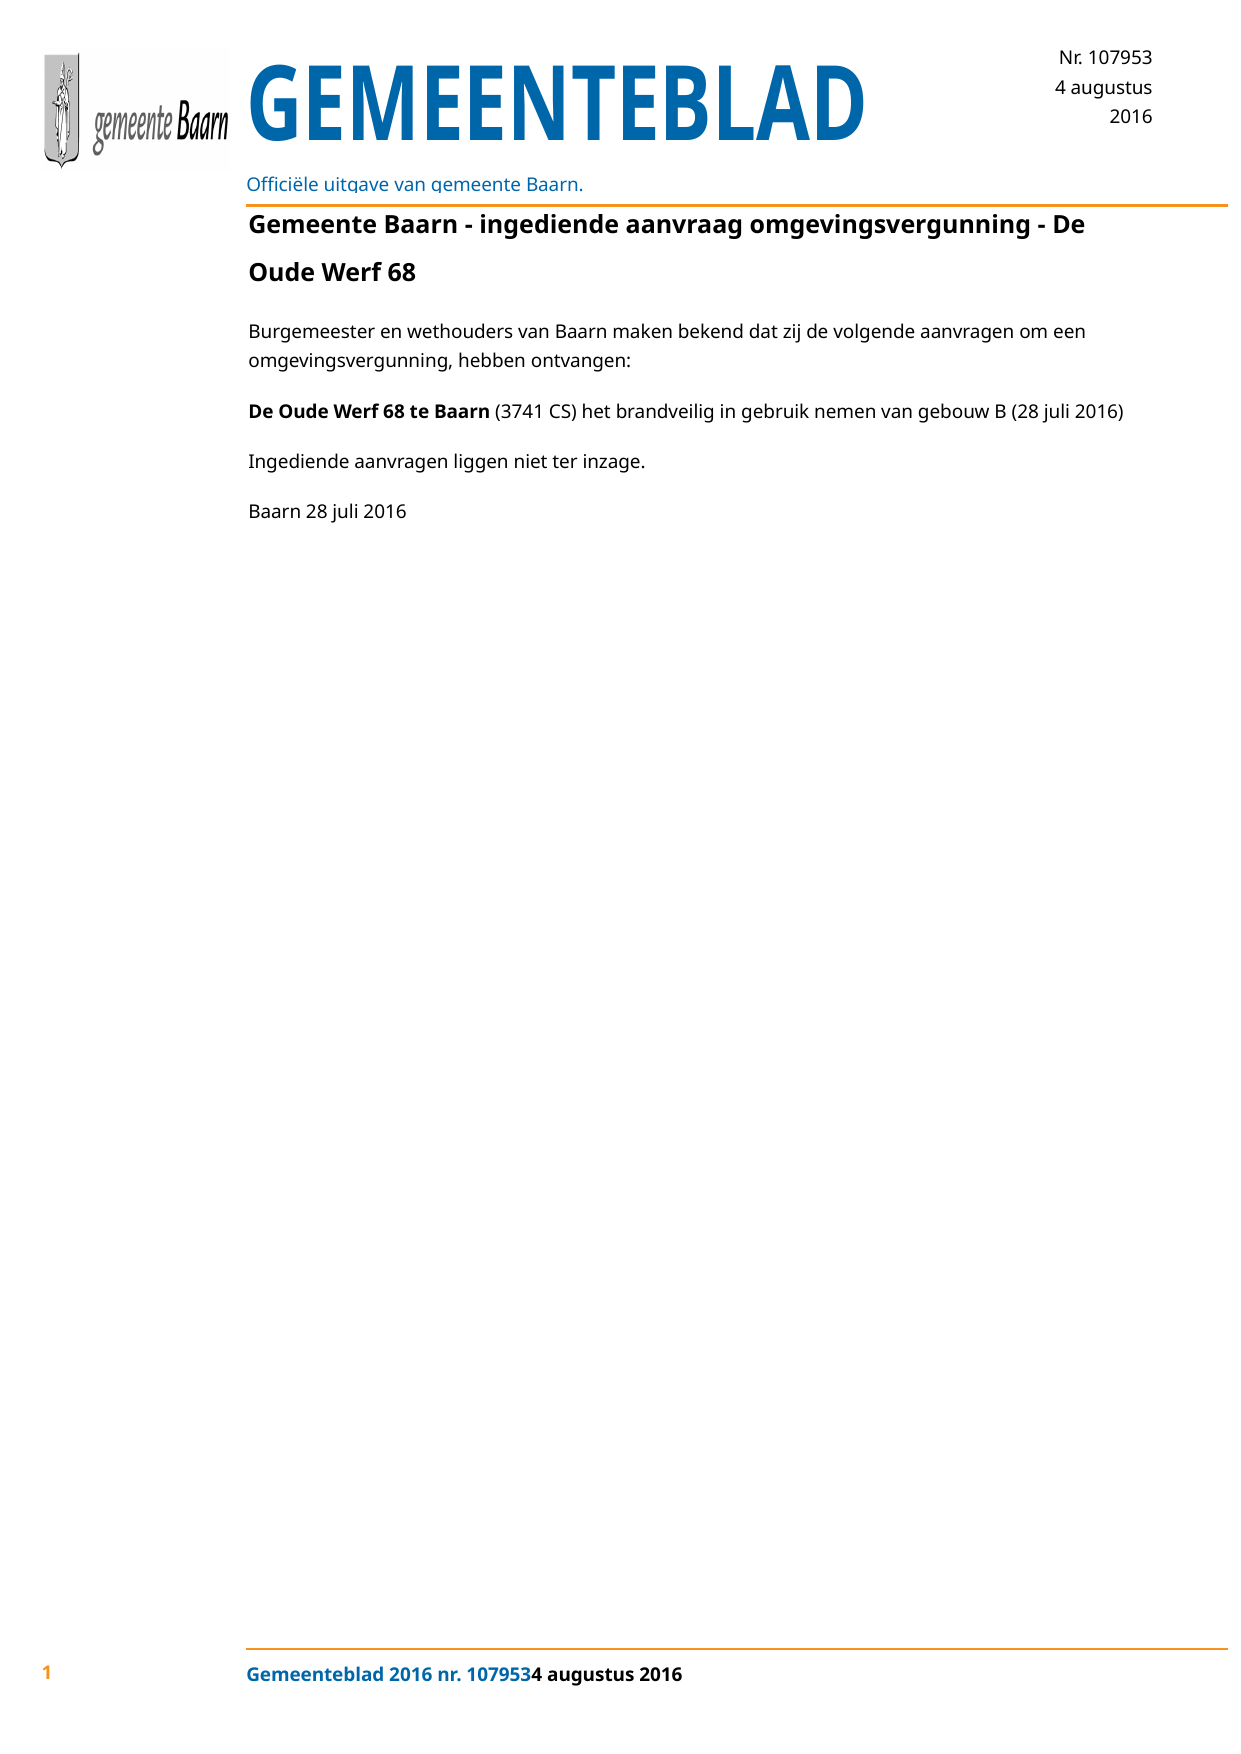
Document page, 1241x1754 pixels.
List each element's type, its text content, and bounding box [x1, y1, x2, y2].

picture [41, 47, 231, 172]
text De Oude Werf 68 te Baarn (3741 CS) het brandveilig in gebruik nemen van gebouw B (28 juli 2016) [248, 398, 1152, 424]
text Ingediende aanvragen liggen niet ter inzage. [248, 448, 1152, 474]
text Baarn 28 juli 2016 [248, 499, 1152, 524]
text Gemeente Baarn - ingediende aanvraag omgevingsvergunning - De Oude Werf 68 [248, 207, 1152, 288]
text Burgemeester en wethouders van Baarn maken bekend dat zij de volgende aanvragen om een omgevingsvergunning, hebben ontvangen: [248, 318, 1152, 373]
